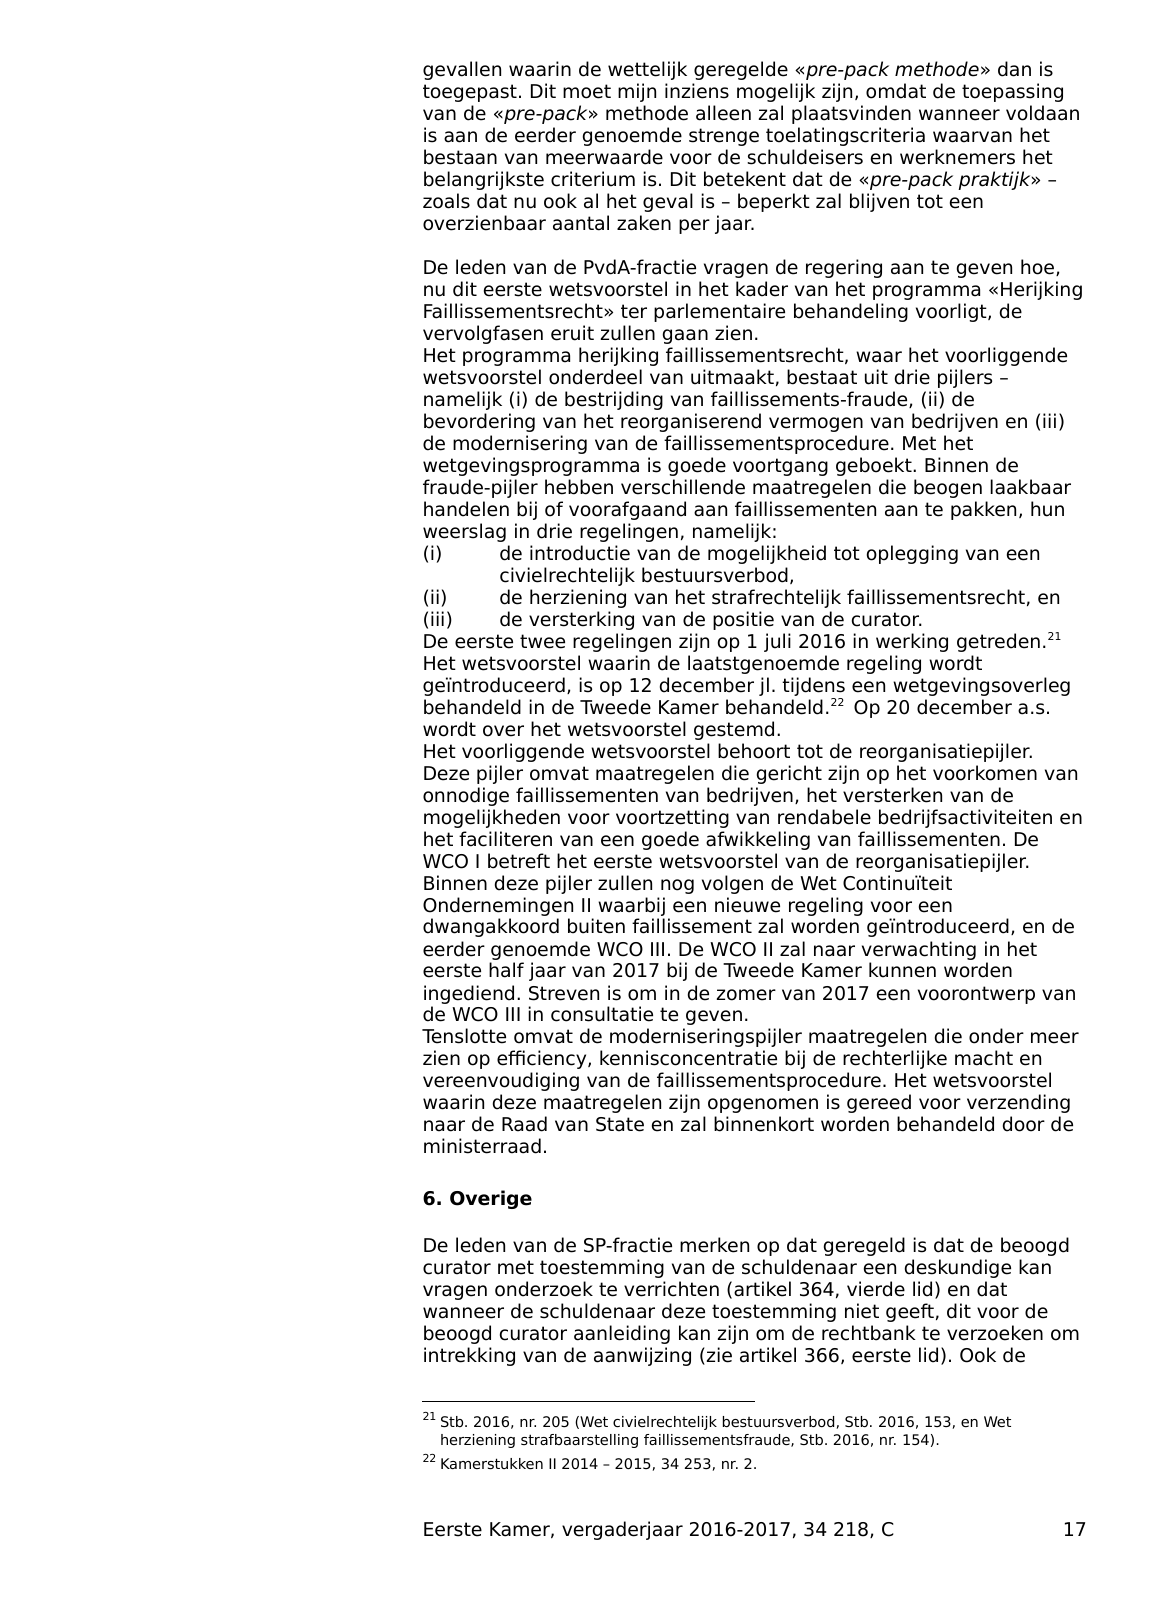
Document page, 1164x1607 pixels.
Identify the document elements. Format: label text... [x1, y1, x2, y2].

text Het programma herijking faillissementsrecht, waar het voorliggende wetsvoorstel onderdeel van uitmaakt, bestaat uit drie pijlers – namelijk (i) de bestrijding van faillissements-fraude, (ii) de bevordering van het reorganiserend vermogen van bedrijven en (iii) de modernisering van de faillissementsprocedure. Met het wetgevingsprogramma is goede voortgang geboekt. Binnen de fraude-pijler hebben verschillende maatregelen die beogen laakbaar handelen bij of voorafgaand aan faillissementen aan te pakken, hun weerslag in drie regelingen, namelijk: [422, 345, 1087, 543]
text gevallen waarin de wettelijk geregelde «pre-pack methode» dan is toegepast. Dit moet mijn inziens mogelijk zijn, omdat de toepassing van de «pre-pack» methode alleen zal plaatsvinden wanneer voldaan is aan de eerder genoemde strenge toelatingscriteria waarvan het bestaan van meerwaarde voor de schuldeisers en werknemers het belangrijkste criterium is. Dit betekent dat de «pre-pack praktijk» – zoals dat nu ook al het geval is – beperkt zal blijven tot een overzienbaar aantal zaken per jaar. [422, 59, 1087, 235]
text De leden van de SP-fractie merken op dat geregeld is dat de beoogd curator met toestemming van de schuldenaar een deskundige kan vragen onderzoek te verrichten (artikel 364, vierde lid) en dat wanneer de schuldenaar deze toestemming niet geeft, dit voor de beoogd curator aanleiding kan zijn om de rechtbank te verzoeken om intrekking van de aanwijzing (zie artikel 366, eerste lid). Ook de [422, 1235, 1087, 1367]
text De eerste twee regelingen zijn op 1 juli 2016 in werking getreden. Het wetsvoorstel waarin de laatstgenoemde regeling wordt geïntroduceerd, is op 12 december jl. tijdens een wetgevingsoverleg behandeld in de Tweede Kamer behandeld. Op 20 december a.s. wordt over het wetsvoorstel gestemd. [422, 631, 1087, 741]
text Kamerstukken II 2014 – 2015, 34 253, nr. 2. [422, 1452, 1087, 1474]
text Tenslotte omvat de moderniseringspijler maatregelen die onder meer zien op efficiency, kennisconcentratie bij de rechterlijke macht en vereenvoudiging van de faillissementsprocedure. Het wetsvoorstel waarin deze maatregelen zijn opgenomen is gereed voor verzending naar de Raad van State en zal binnenkort worden behandeld door de ministerraad. [422, 1026, 1087, 1158]
text (i) de introductie van de mogelijkheid tot oplegging van een civielrechtelijk bestuursverbod, [422, 543, 1087, 587]
text Het voorliggende wetsvoorstel behoort tot de reorganisatiepijler. Deze pijler omvat maatregelen die gericht zijn op het voorkomen van onnodige faillissementen van bedrijven, het versterken van de mogelijkheden voor voortzetting van rendabele bedrijfsactiviteiten en het faciliteren van een goede afwikkeling van faillissementen. De WCO I betreft het eerste wetsvoorstel van de reorganisatiepijler. Binnen deze pijler zullen nog volgen de Wet Continuïteit Ondernemingen II waarbij een nieuwe regeling voor een dwangakkoord buiten faillissement zal worden geïntroduceerd, en de eerder genoemde WCO III. De WCO II zal naar verwachting in het eerste half jaar van 2017 bij de Tweede Kamer kunnen worden ingediend. Streven is om in de zomer van 2017 een voorontwerp van de WCO III in consultatie te geven. [422, 741, 1087, 1026]
text (ii) de herziening van het strafrechtelijk faillissementsrecht, en [422, 587, 1087, 609]
text Stb. 2016, nr. 205 (Wet civielrechtelijk bestuursverbod, Stb. 2016, 153, en Wet herziening strafbaarstelling faillissementsfraude, Stb. 2016, nr. 154). [422, 1410, 1087, 1449]
text (iii) de versterking van de positie van de curator. [422, 609, 1087, 631]
subtitle 6. Overige [422, 1188, 1087, 1210]
text De leden van de PvdA-fractie vragen de regering aan te geven hoe, nu dit eerste wetsvoorstel in het kader van het programma «Herijking Faillissementsrecht» ter parlementaire behandeling voorligt, de vervolgfasen eruit zullen gaan zien. [422, 257, 1087, 345]
